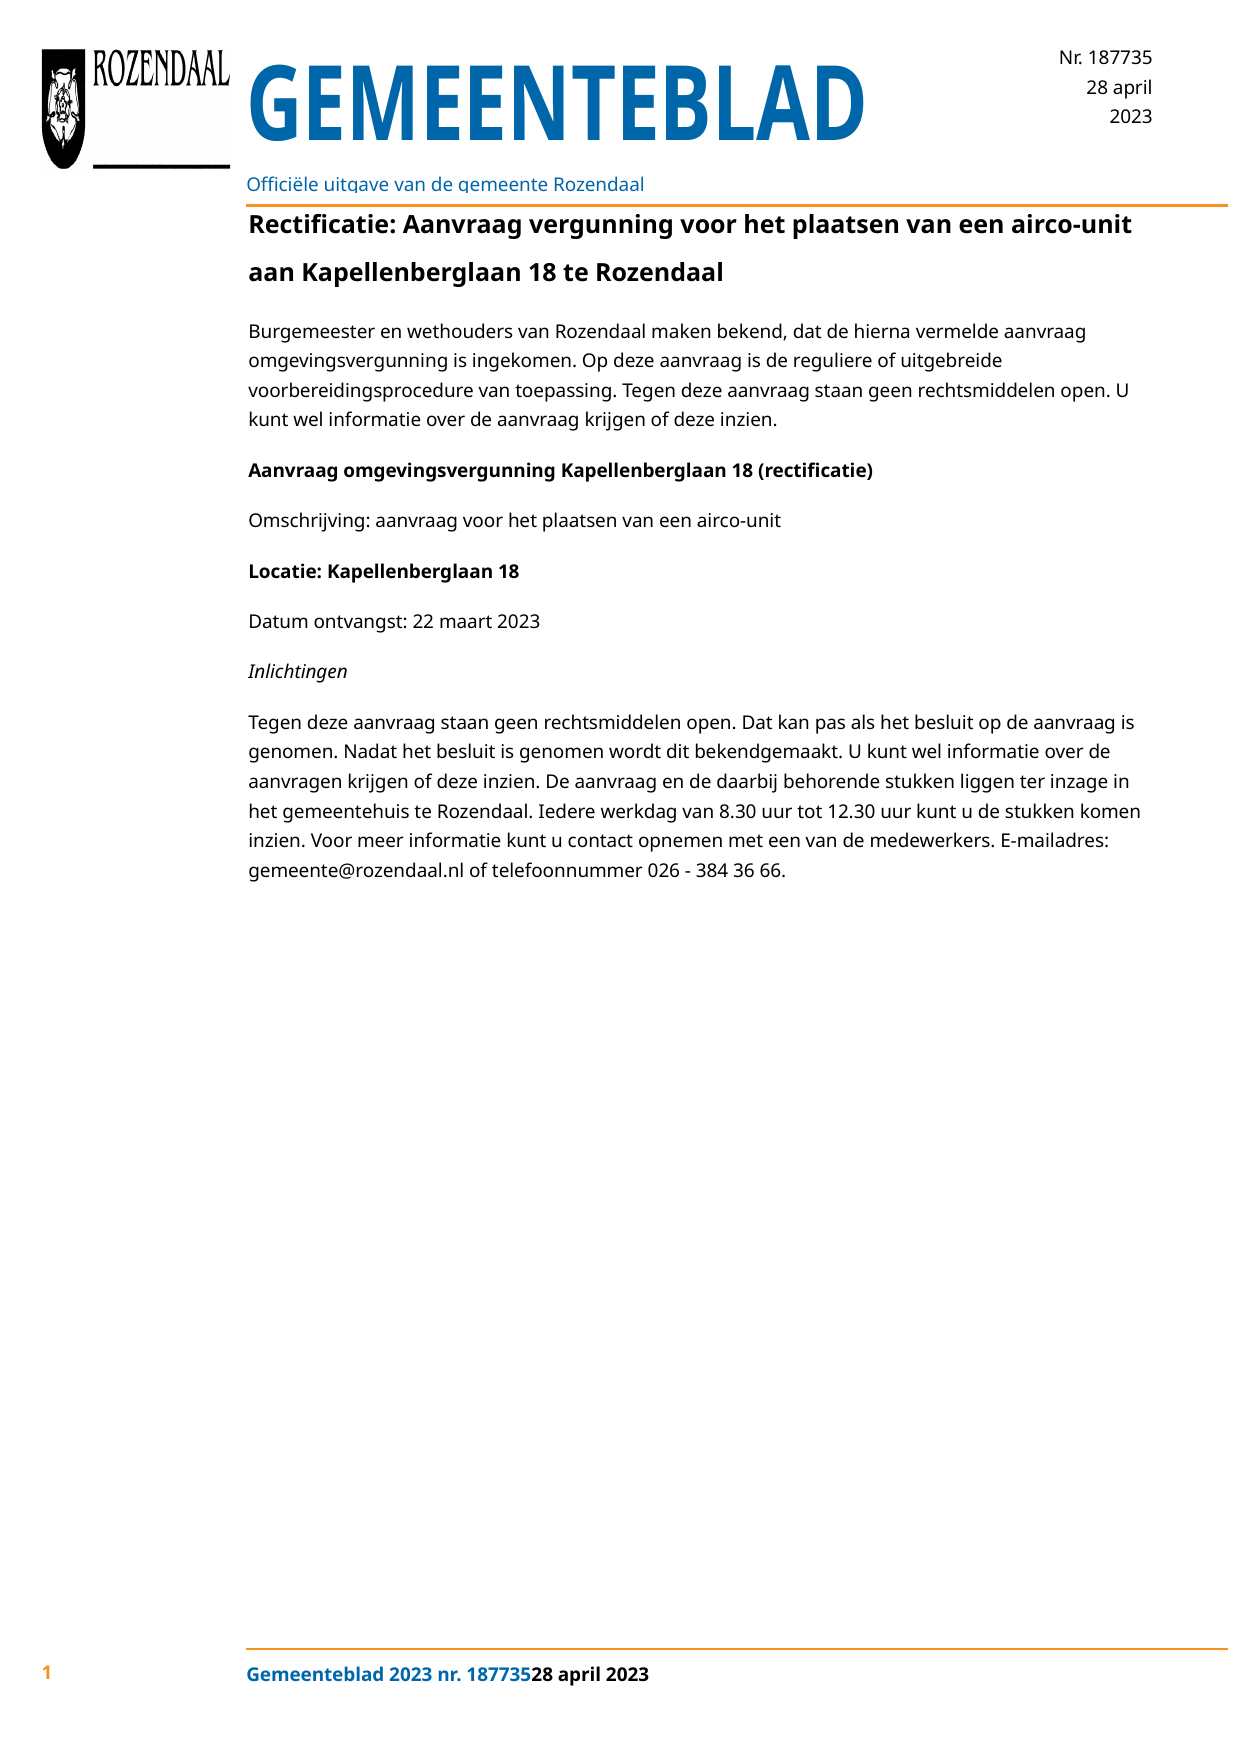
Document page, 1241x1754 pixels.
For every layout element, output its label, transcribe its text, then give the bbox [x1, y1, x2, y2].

text Tegen deze aanvraag staan geen rechtsmiddelen open. Dat kan pas als het besluit op de aanvraag is genomen. Nadat het besluit is genomen wordt dit bekendgemaakt. U kunt wel informatie over de aanvragen krijgen of deze inzien. De aanvraag en de daarbij behorende stukken liggen ter inzage in het gemeentehuis te Rozendaal. Iedere werkdag van 8.30 uur tot 12.30 uur kunt u de stukken komen inzien. Voor meer informatie kunt u contact opnemen met een van de medewerkers. E-mailadres: gemeente@rozendaal.nl of telefoonnummer 026 - 384 36 66. [248, 709, 1152, 883]
text Datum ontvangst: 22 maart 2023 [248, 608, 1152, 634]
text Aanvraag omgevingsvergunning Kapellenberglaan 18 (rectificatie) [248, 457, 1152, 483]
text Burgemeester en wethouders van Rozendaal maken bekend, dat de hierna vermelde aanvraag omgevingsvergunning is ingekomen. Op deze aanvraag is de reguliere of uitgebreide voorbereidingsprocedure van toepassing. Tegen deze aanvraag staan geen rechtsmiddelen open. U kunt wel informatie over de aanvraag krijgen of deze inzien. [248, 318, 1152, 432]
picture [41, 47, 231, 172]
text Rectificatie: Aanvraag vergunning voor het plaatsen van een airco-unit aan Kapellenberglaan 18 te Rozendaal [248, 207, 1152, 288]
text Omschrijving: aanvraag voor het plaatsen van een airco-unit [248, 507, 1152, 533]
text Inlichtingen [248, 659, 1152, 684]
text Locatie: Kapellenberglaan 18 [248, 558, 1152, 584]
